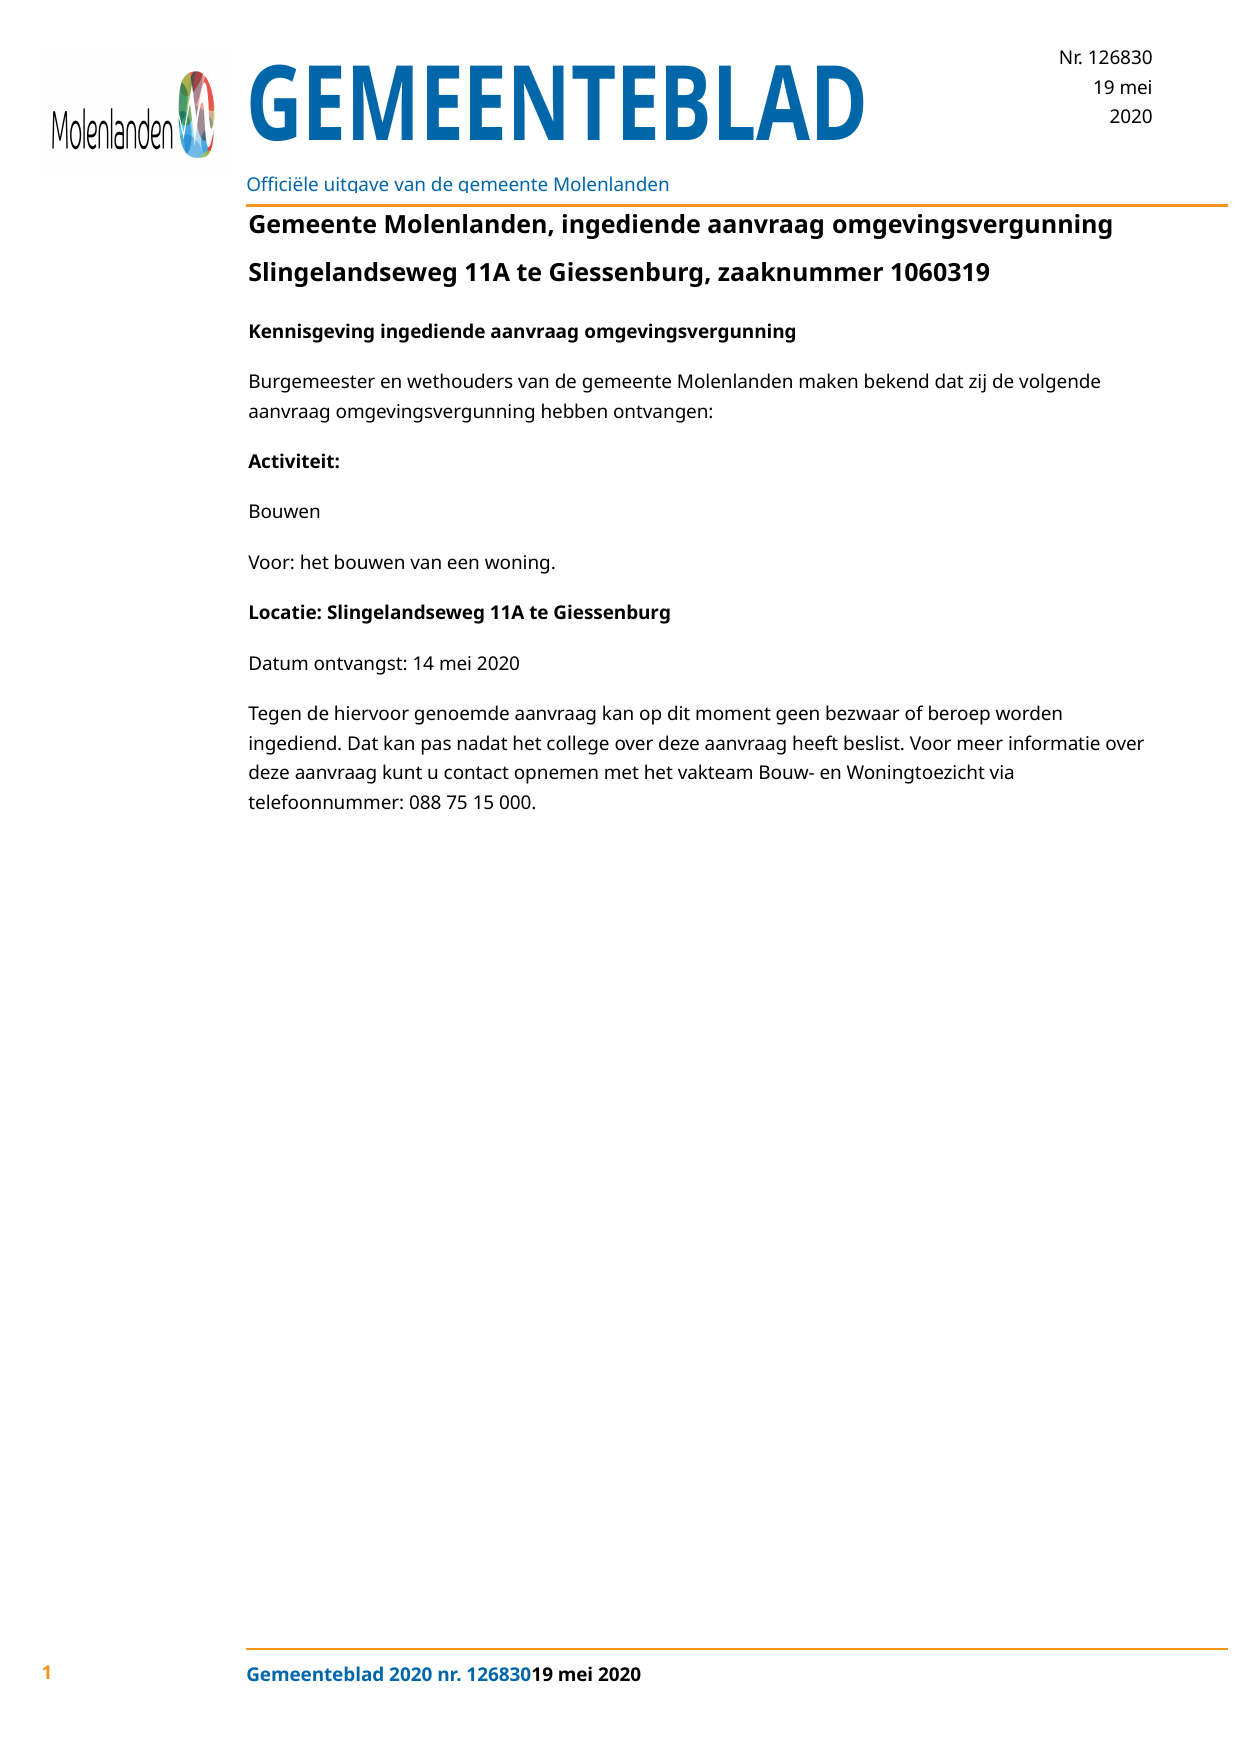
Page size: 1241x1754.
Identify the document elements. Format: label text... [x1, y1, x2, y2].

text Gemeente Molenlanden, ingediende aanvraag omgevingsvergunning Slingelandseweg 11A te Giessenburg, zaaknummer 1060319 [248, 207, 1152, 288]
text Datum ontvangst: 14 mei 2020 [248, 650, 1152, 676]
text Kennisgeving ingediende aanvraag omgevingsvergunning [248, 318, 1152, 344]
text Tegen de hiervoor genoemde aanvraag kan op dit moment geen bezwaar of beroep worden ingediend. Dat kan pas nadat het college over deze aanvraag heeft beslist. Voor meer informatie over deze aanvraag kunt u contact opnemen met het vakteam Bouw- en Woningtoezicht via telefoonnummer: 088 75 15 000. [248, 700, 1152, 815]
text Bouwen [248, 499, 1152, 524]
text Locatie: Slingelandseweg 11A te Giessenburg [248, 599, 1152, 625]
text Voor: het bouwen van een woning. [248, 549, 1152, 575]
text Activiteit: [248, 448, 1152, 474]
picture [41, 47, 231, 172]
text Burgemeester en wethouders van de gemeente Molenlanden maken bekend dat zij de volgende aanvraag omgevingsvergunning hebben ontvangen: [248, 368, 1152, 424]
